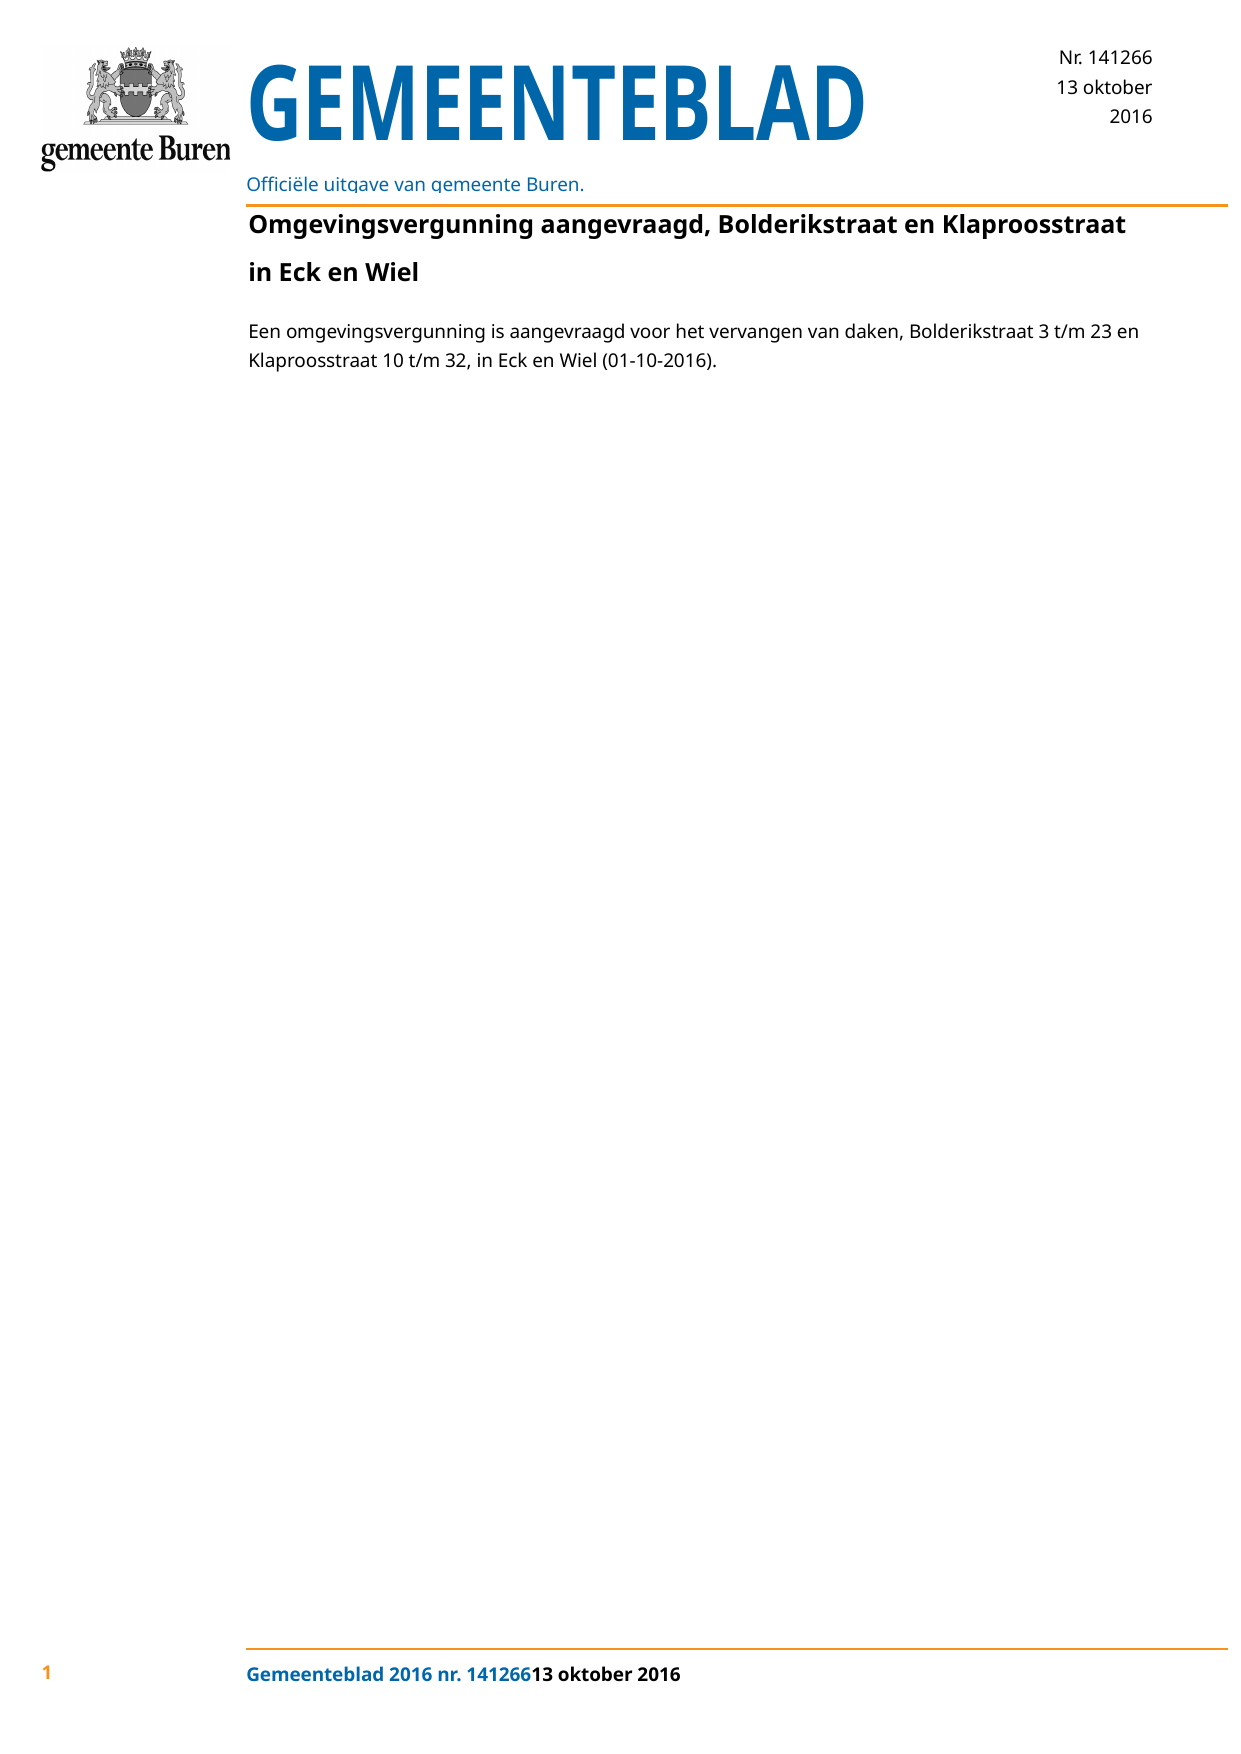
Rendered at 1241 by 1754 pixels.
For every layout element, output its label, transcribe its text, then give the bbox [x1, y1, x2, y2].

text Omgevingsvergunning aangevraagd, Bolderikstraat en Klaproosstraat in Eck en Wiel [248, 207, 1152, 288]
text Een omgevingsvergunning is aangevraagd voor het vervangen van daken, Bolderikstraat 3 t/m 23 en Klaproosstraat 10 t/m 32, in Eck en Wiel (01-10-2016). [248, 318, 1152, 373]
picture [41, 47, 231, 172]
